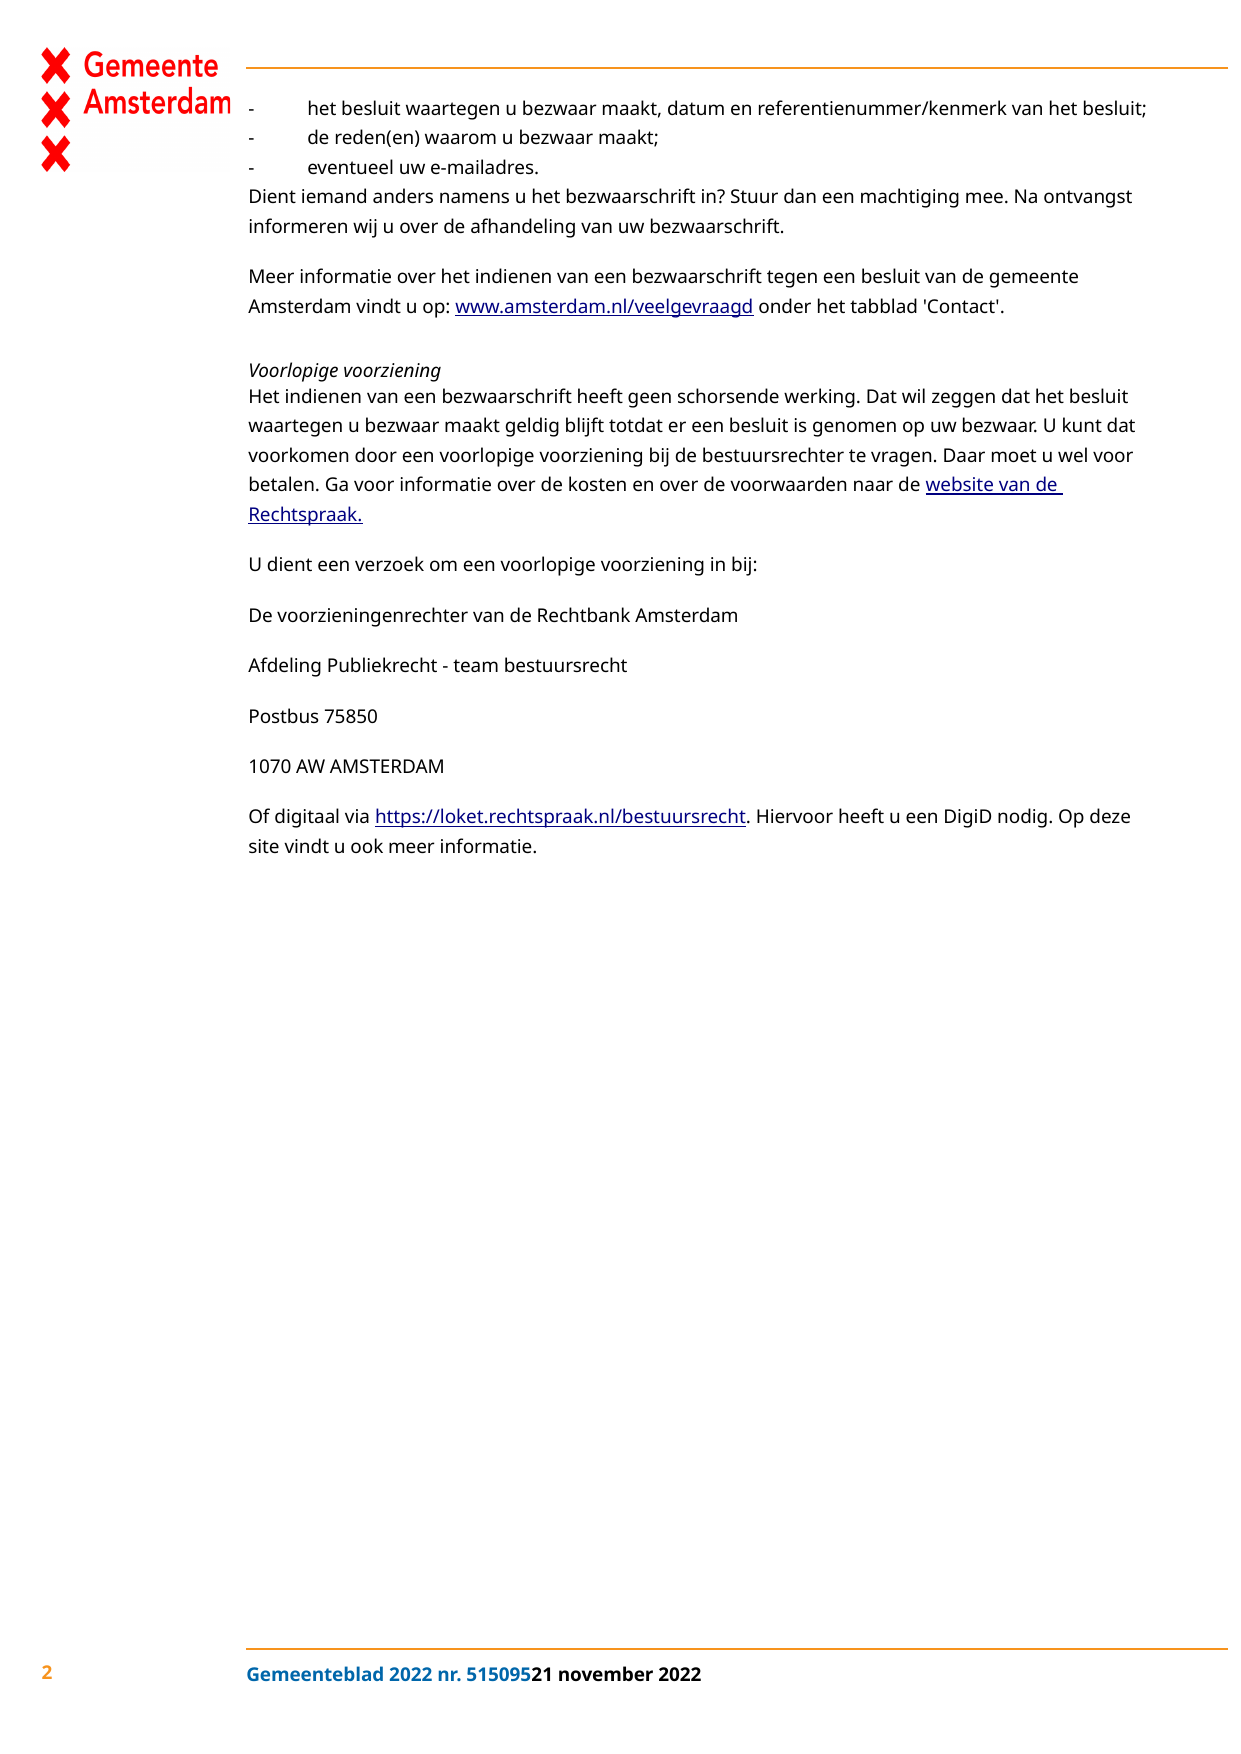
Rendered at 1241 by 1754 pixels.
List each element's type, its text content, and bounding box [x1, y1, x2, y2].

list de reden(en) waarom u bezwaar maakt; [248, 124, 1152, 150]
text Dient iemand anders namens u het bezwaarschrift in? Stuur dan een machtiging mee. Na ontvangst informeren wij u over de afhandeling van uw bezwaarschrift. [248, 183, 1152, 239]
text Afdeling Publiekrecht - team bestuursrecht [248, 652, 1152, 678]
text 1070 AW AMSTERDAM [248, 753, 1152, 779]
list eventueel uw e-mailadres. [248, 154, 1152, 180]
text Voorlopige voorziening [248, 357, 1152, 383]
text Het indienen van een bezwaarschrift heeft geen schorsende werking. Dat wil zeggen dat het besluit waartegen u bezwaar maakt geldig blijft totdat er een besluit is genomen op uw bezwaar. U kunt dat voorkomen door een voorlopige voorziening bij de bestuursrechter te vragen. Daar moet u wel voor betalen. Ga voor informatie over de kosten en over de voorwaarden naar de website van de Rechtspraak. [248, 383, 1152, 527]
text Postbus 75850 [248, 703, 1152, 728]
text Of digitaal via https://loket.rechtspraak.nl/bestuursrecht. Hiervoor heeft u een DigiD nodig. Op deze site vindt u ook meer informatie. [248, 804, 1152, 859]
list het besluit waartegen u bezwaar maakt, datum en referentienummer/kenmerk van het besluit; [248, 95, 1152, 121]
picture [41, 47, 231, 172]
text U dient een verzoek om een voorlopige voorziening in bij: [248, 552, 1152, 577]
text Meer informatie over het indienen van een bezwaarschrift tegen een besluit van de gemeente Amsterdam vindt u op: www.amsterdam.nl/veelgevraagd onder het tabblad 'Contact'. [248, 263, 1152, 319]
text De voorzieningenrechter van de Rechtbank Amsterdam [248, 602, 1152, 628]
